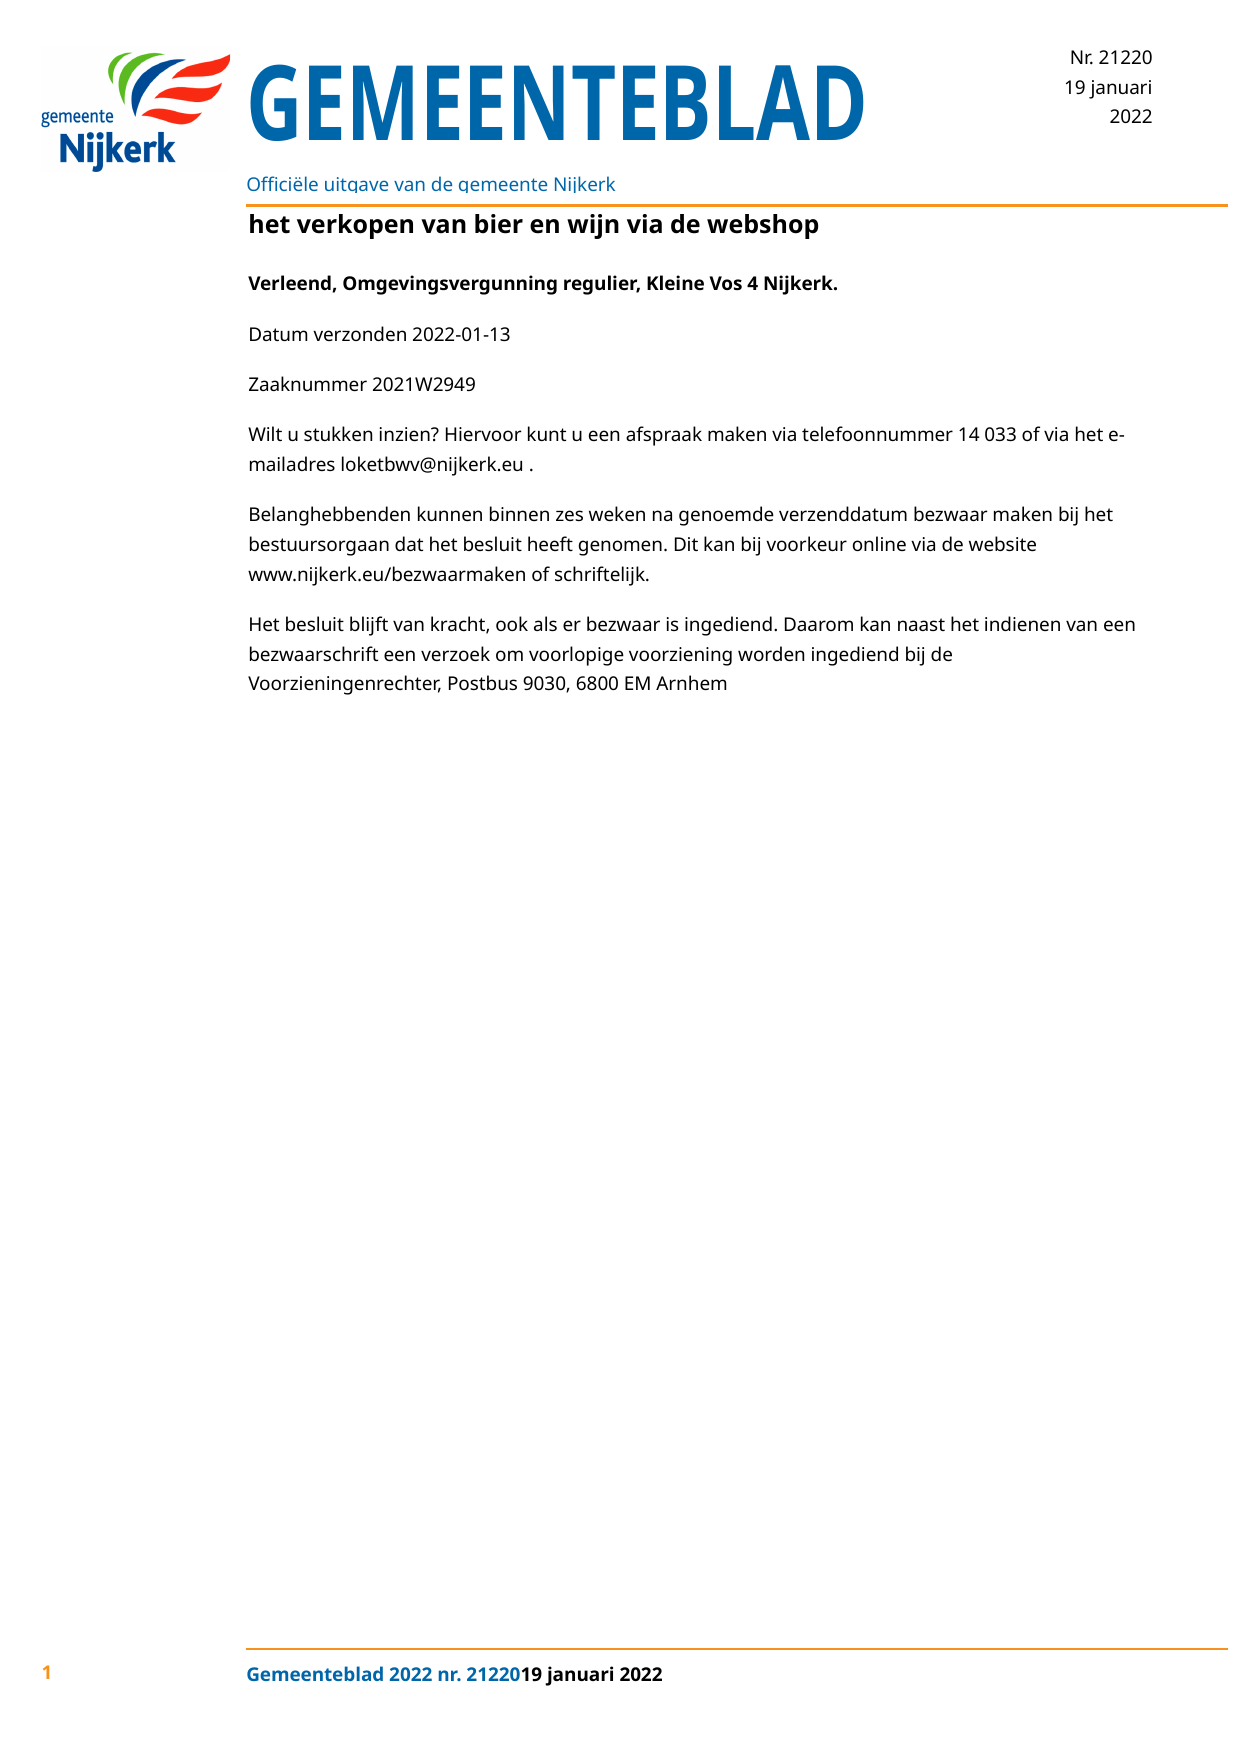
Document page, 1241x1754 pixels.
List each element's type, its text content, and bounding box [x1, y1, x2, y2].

picture [41, 47, 231, 172]
text Het besluit blijft van kracht, ook als er bezwaar is ingediend. Daarom kan naast het indienen van een bezwaarschrift een verzoek om voorlopige voorziening worden ingediend bij de Voorzieningenrechter, Postbus 9030, 6800 EM Arnhem [248, 611, 1152, 696]
text Verleend, Omgevingsvergunning regulier, Kleine Vos 4 Nijkerk. [248, 270, 1152, 296]
text Wilt u stukken inzien? Hiervoor kunt u een afspraak maken via telefoonnummer 14 033 of via het e-mailadres loketbwv@nijkerk.eu . [248, 422, 1152, 477]
text Datum verzonden 2022-01-13 [248, 321, 1152, 346]
text Belanghebbenden kunnen binnen zes weken na genoemde verzenddatum bezwaar maken bij het bestuursorgaan dat het besluit heeft genomen. Dit kan bij voorkeur online via de website www.nijkerk.eu/bezwaarmaken of schriftelijk. [248, 502, 1152, 586]
text Zaaknummer 2021W2949 [248, 371, 1152, 397]
text het verkopen van bier en wijn via de webshop [248, 207, 1152, 241]
